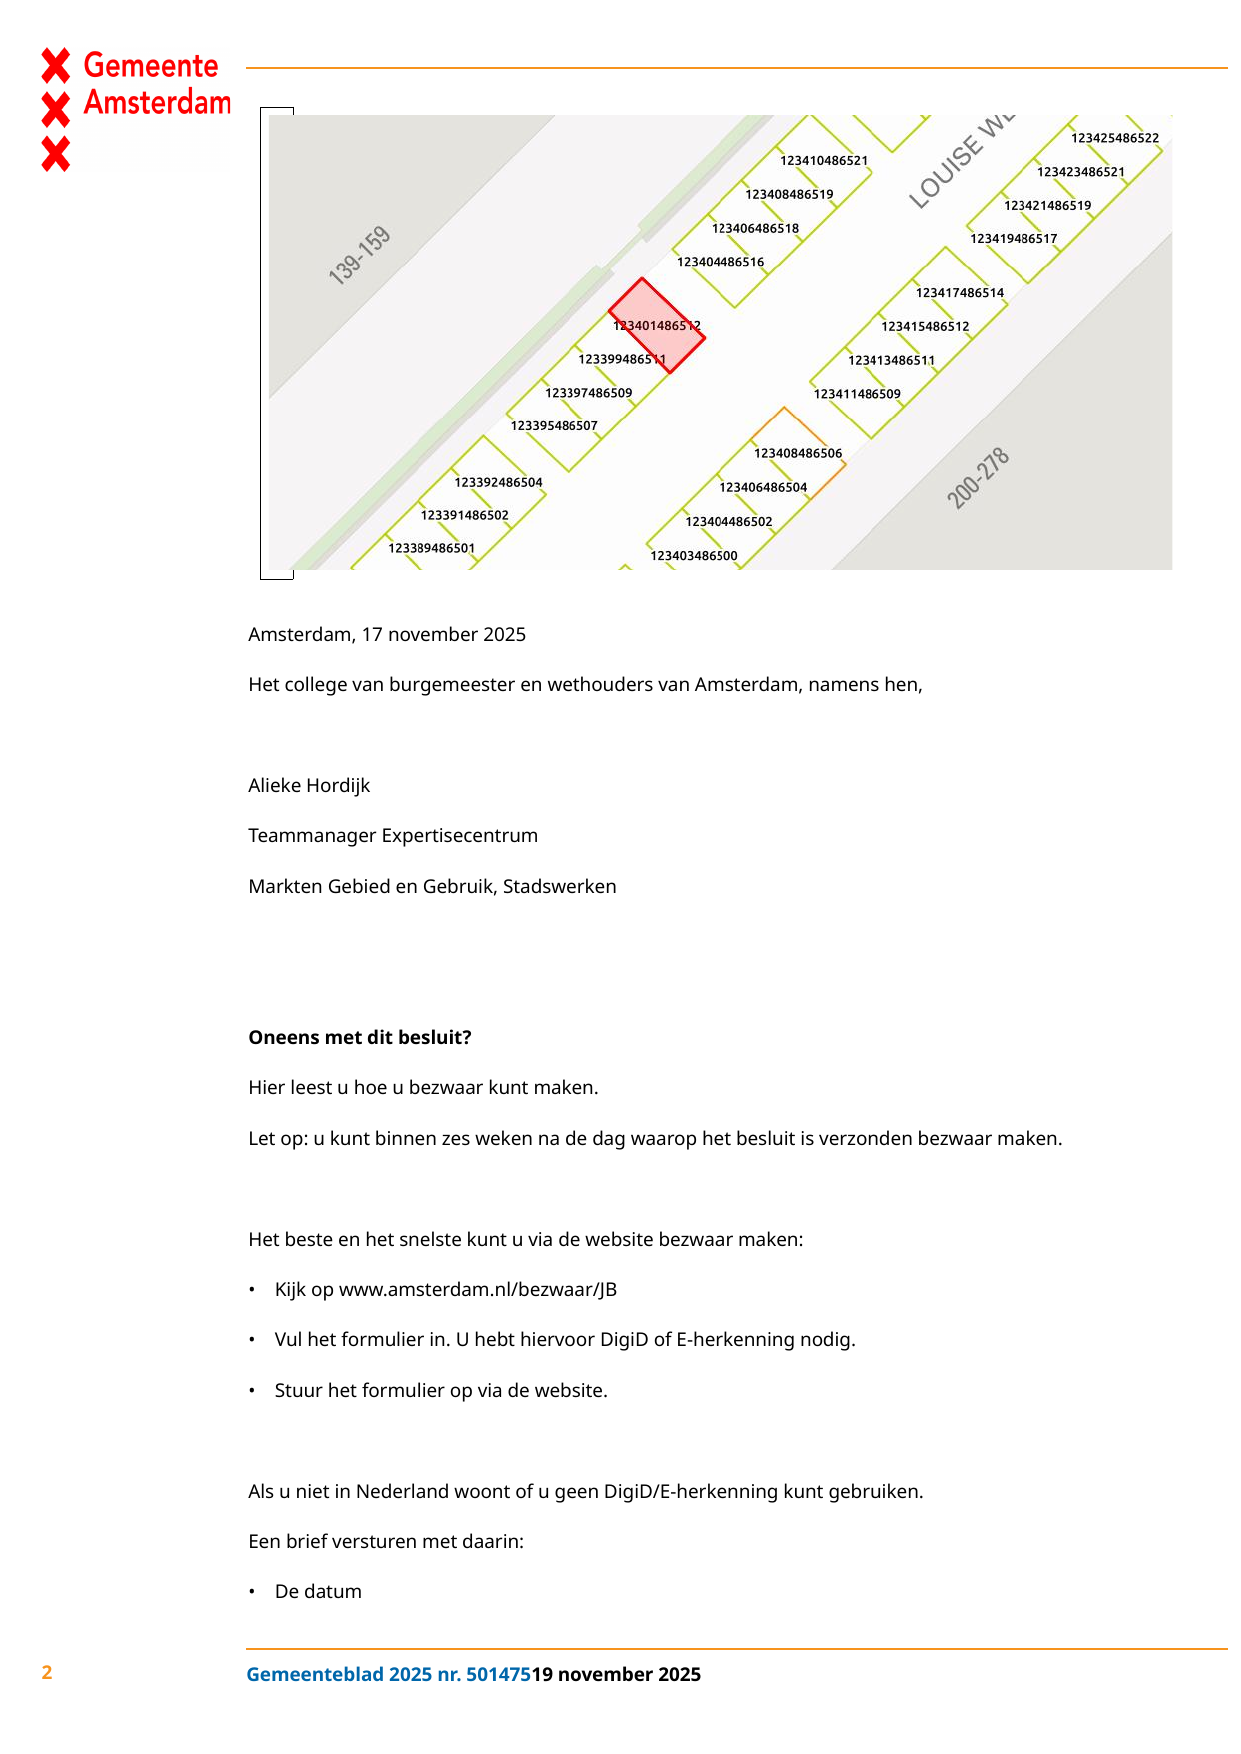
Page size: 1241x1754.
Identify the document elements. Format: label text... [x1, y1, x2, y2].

text Het college van burgemeester en wethouders van Amsterdam, namens hen, [248, 671, 1152, 697]
text • Kijk op www.amsterdam.nl/bezwaar/JB [248, 1276, 1152, 1302]
text Teammanager Expertisecentrum [248, 822, 1152, 848]
text Amsterdam, 17 november 2025 [248, 621, 1152, 647]
picture [41, 47, 231, 172]
text Hier leest u hoe u bezwaar kunt maken. [248, 1074, 1152, 1100]
text • De datum [248, 1579, 1152, 1604]
text • Vul het formulier in. U hebt hiervoor DigiD of E-herkenning nodig. [248, 1327, 1152, 1352]
text Let op: u kunt binnen zes weken na de dag waarop het besluit is verzonden bezwaar maken. [248, 1125, 1152, 1151]
text Een brief versturen met daarin: [248, 1528, 1152, 1554]
text Het beste en het snelste kunt u via de website bezwaar maken: [248, 1226, 1152, 1252]
text Alieke Hordijk [248, 772, 1152, 798]
text Als u niet in Nederland woont of u geen DigiD/E-herkenning kunt gebruiken. [248, 1478, 1152, 1504]
text Markten Gebied en Gebruik, Stadswerken [248, 873, 1152, 899]
text • Stuur het formulier op via de website. [248, 1377, 1152, 1403]
text Oneens met dit besluit? [248, 1024, 1152, 1050]
picture [268, 115, 1173, 570]
